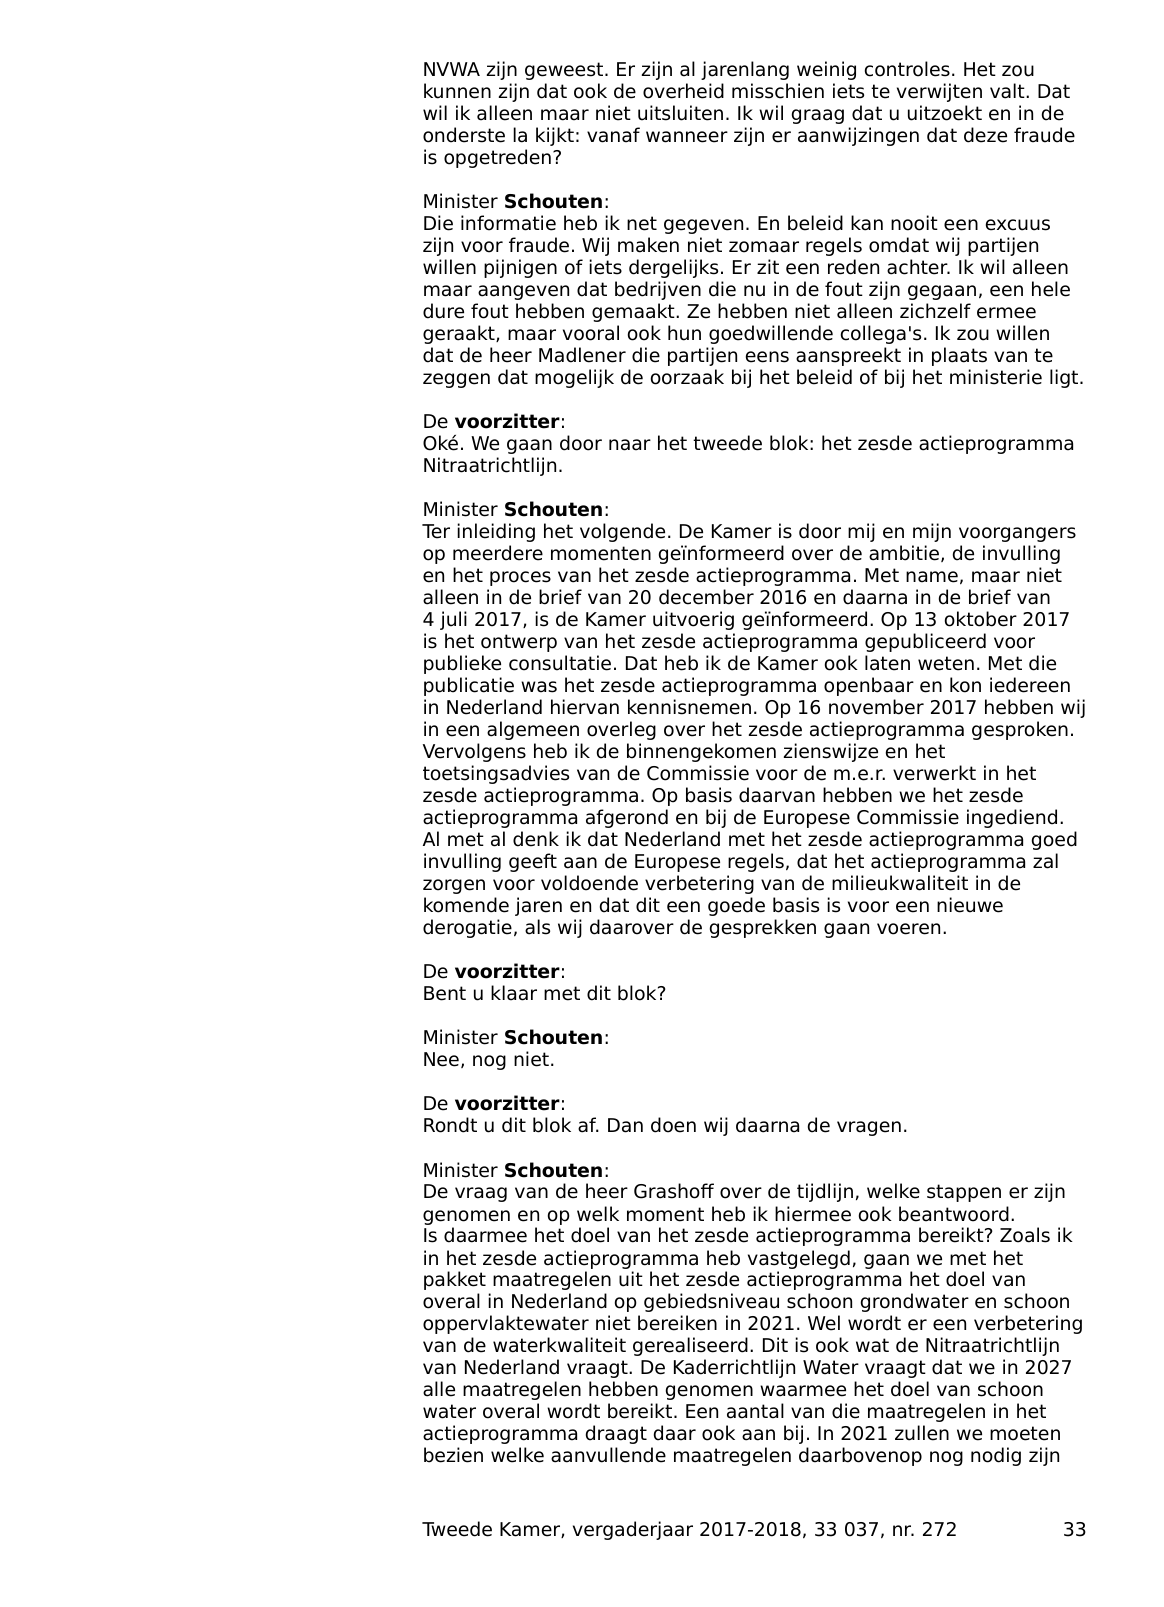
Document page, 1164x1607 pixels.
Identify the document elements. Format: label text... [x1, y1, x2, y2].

text Oké. We gaan door naar het tweede blok: het zesde actieprogramma Nitraatrichtlijn. [422, 433, 1087, 477]
text Minister Schouten: [422, 191, 1087, 213]
text Die informatie heb ik net gegeven. En beleid kan nooit een excuus zijn voor fraude. Wij maken niet zomaar regels omdat wij partijen willen pijnigen of iets dergelijks. Er zit een reden achter. Ik wil alleen maar aangeven dat bedrijven die nu in de fout zijn gegaan, een hele dure fout hebben gemaakt. Ze hebben niet alleen zichzelf ermee geraakt, maar vooral ook hun goedwillende collega's. Ik zou willen dat de heer Madlener die partijen eens aanspreekt in plaats van te zeggen dat mogelijk de oorzaak bij het beleid of bij het ministerie ligt. [422, 213, 1087, 389]
text De voorzitter: [422, 1093, 1087, 1115]
text Minister Schouten: [422, 499, 1087, 521]
text Minister Schouten: [422, 1027, 1087, 1049]
text Ter inleiding het volgende. De Kamer is door mij en mijn voorgangers op meerdere momenten geïnformeerd over de ambitie, de invulling en het proces van het zesde actieprogramma. Met name, maar niet alleen in de brief van 20 december 2016 en daarna in de brief van 4 juli 2017, is de Kamer uitvoerig geïnformeerd. Op 13 oktober 2017 is het ontwerp van het zesde actieprogramma gepubliceerd voor publieke consultatie. Dat heb ik de Kamer ook laten weten. Met die publicatie was het zesde actieprogramma openbaar en kon iedereen in Nederland hiervan kennisnemen. Op 16 november 2017 hebben wij in een algemeen overleg over het zesde actieprogramma gesproken. Vervolgens heb ik de binnengekomen zienswijze en het toetsingsadvies van de Commissie voor de m.e.r. verwerkt in het zesde actieprogramma. Op basis daarvan hebben we het zesde actieprogramma afgerond en bij de Europese Commissie ingediend. Al met al denk ik dat Nederland met het zesde actieprogramma goed invulling geeft aan de Europese regels, dat het actieprogramma zal zorgen voor voldoende verbetering van de milieukwaliteit in de komende jaren en dat dit een goede basis is voor een nieuwe derogatie, als wij daarover de gesprekken gaan voeren. [422, 521, 1087, 939]
text De voorzitter: [422, 411, 1087, 433]
text Rondt u dit blok af. Dan doen wij daarna de vragen. [422, 1115, 1087, 1137]
text Nee, nog niet. [422, 1049, 1087, 1071]
text Is daarmee het doel van het zesde actieprogramma bereikt? Zoals ik in het zesde actieprogramma heb vastgelegd, gaan we met het pakket maatregelen uit het zesde actieprogramma het doel van overal in Nederland op gebiedsniveau schoon grondwater en schoon oppervlaktewater niet bereiken in 2021. Wel wordt er een verbetering van de waterkwaliteit gerealiseerd. Dit is ook wat de Nitraatrichtlijn van Nederland vraagt. De Kaderrichtlijn Water vraagt dat we in 2027 alle maatregelen hebben genomen waarmee het doel van schoon water overal wordt bereikt. Een aantal van die maatregelen in het actieprogramma draagt daar ook aan bij. In 2021 zullen we moeten bezien welke aanvullende maatregelen daarbovenop nog nodig zijn [422, 1225, 1087, 1467]
text Bent u klaar met dit blok? [422, 983, 1087, 1005]
text De voorzitter: [422, 961, 1087, 983]
text NVWA zijn geweest. Er zijn al jarenlang weinig controles. Het zou kunnen zijn dat ook de overheid misschien iets te verwijten valt. Dat wil ik alleen maar niet uitsluiten. Ik wil graag dat u uitzoekt en in de onderste la kijkt: vanaf wanneer zijn er aanwijzingen dat deze fraude is opgetreden? [422, 59, 1087, 169]
text De vraag van de heer Grashoff over de tijdlijn, welke stappen er zijn genomen en op welk moment heb ik hiermee ook beantwoord. [422, 1181, 1087, 1225]
text Minister Schouten: [422, 1159, 1087, 1181]
